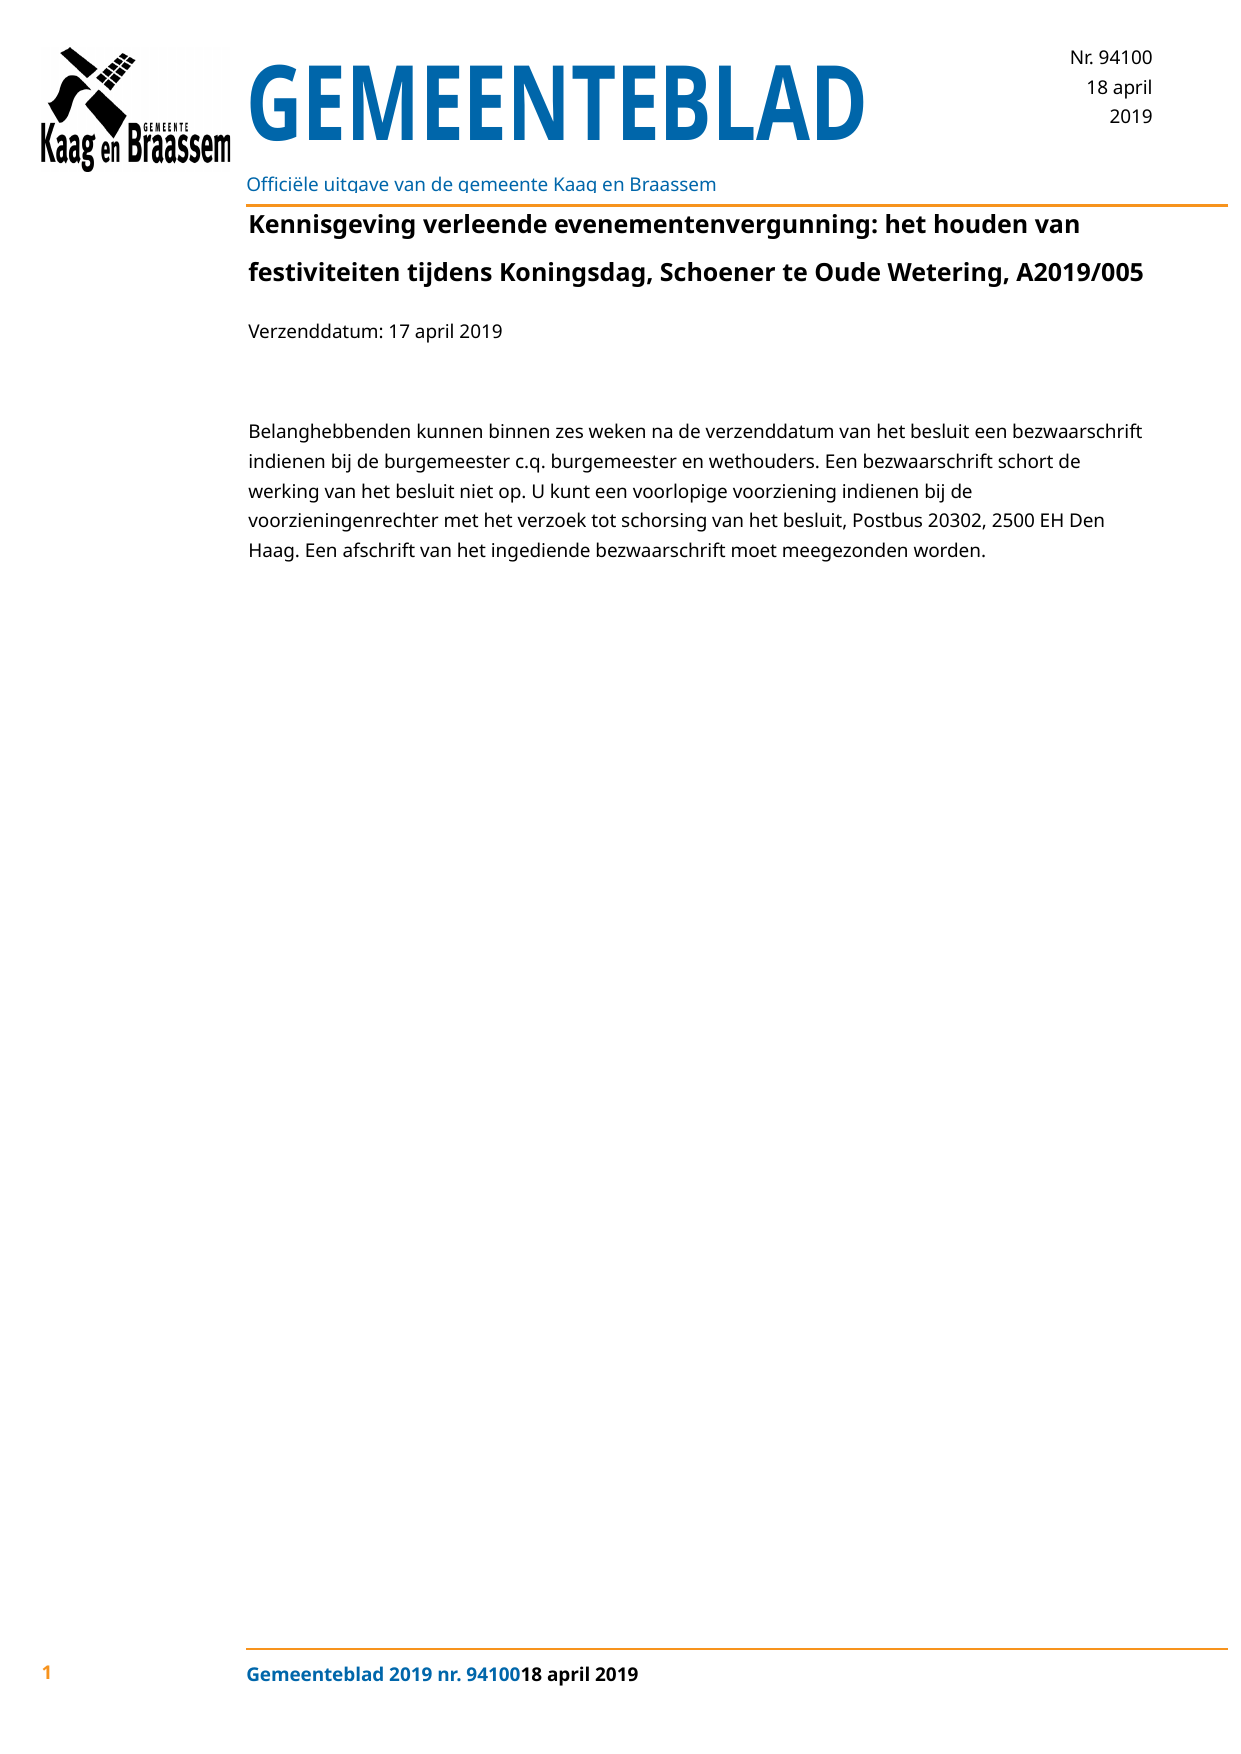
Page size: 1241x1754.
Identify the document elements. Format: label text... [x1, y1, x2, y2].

text Belanghebbenden kunnen binnen zes weken na de verzenddatum van het besluit een bezwaarschrift indienen bij de burgemeester c.q. burgemeester en wethouders. Een bezwaarschrift schort de werking van het besluit niet op. U kunt een voorlopige voorziening indienen bij de voorzieningenrechter met het verzoek tot schorsing van het besluit, Postbus 20302, 2500 EH Den Haag. Een afschrift van het ingediende bezwaarschrift moet meegezonden worden. [248, 419, 1152, 563]
picture [41, 47, 231, 172]
text Verzenddatum: 17 april 2019 [248, 318, 1152, 344]
text Kennisgeving verleende evenementenvergunning: het houden van festiviteiten tijdens Koningsdag, Schoener te Oude Wetering, A2019/005 [248, 207, 1152, 288]
